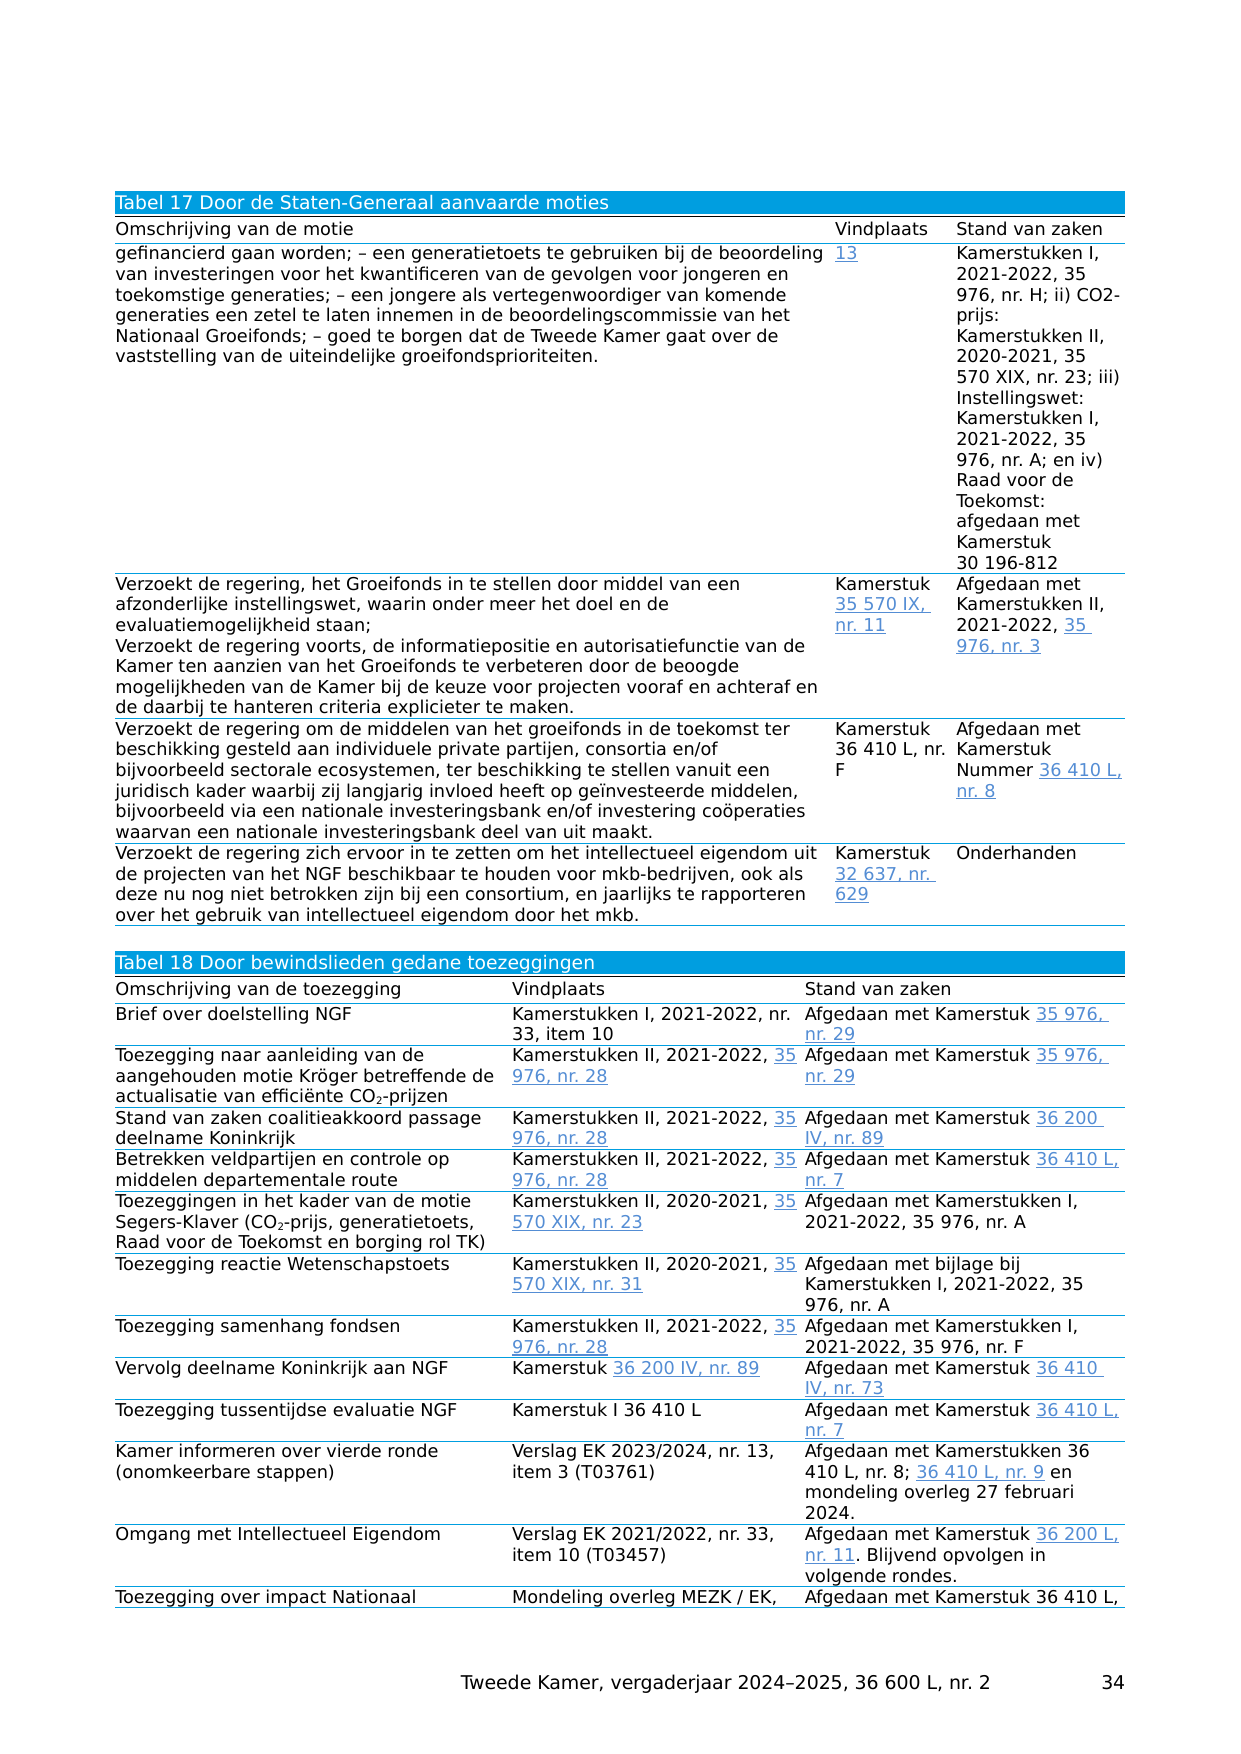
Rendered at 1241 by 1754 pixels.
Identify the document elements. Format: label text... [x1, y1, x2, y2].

table_cell Kamerstukken II, 2020-2021, 35 570 XIX, nr. 31 [509, 1254, 802, 1315]
table_cell Omschrijving van de motie [115, 217, 832, 243]
table_cell Vervolg deelname Koninkrijk aan NGF [115, 1358, 509, 1399]
table_cell Kamerstuk 35 570 IX, nr. 11 [832, 574, 953, 718]
table_cell Brief over doelstelling NGF [115, 1004, 509, 1045]
table_cell Kamerstukken I, 2021-2022, nr. 33, item 10 [509, 1004, 802, 1045]
table_cell Vindplaats [832, 217, 953, 243]
table_cell Kamerstuk 36 200 IV, nr. 89 [509, 1358, 802, 1399]
table_cell Stand van zaken [953, 217, 1125, 243]
table_cell Afgedaan met Kamerstuk 36 410 L, nr. 7 [802, 1400, 1125, 1441]
table_cell Kamerstukken II, 2021-2022, 35 976, nr. 28 [509, 1150, 802, 1191]
table_cell Verzoekt de regering om de middelen van het groeifonds in de toekomst ter beschikking gesteld aan individuele private partijen, consortia en/of bijvoorbeeld sectorale ecosystemen, ter beschikking te stellen vanuit een juridisch kader waarbij zij langjarig invloed heeft op geïnvesteerde middelen, bijvoorbeeld via een nationale investeringsbank en/of investering coöperaties waarvan een nationale investeringsbank deel van uit maakt. [115, 719, 832, 842]
table_cell Betrekken veldpartijen en controle op middelen departementale route [115, 1150, 509, 1191]
table_cell Kamerstukken II, 2020-2021, 35 570 XIX, nr. 23 [509, 1192, 802, 1253]
table_cell Verzoekt de regering, het Groeifonds in te stellen door middel van een afzonderlijke instellingswet, waarin onder meer het doel en de evaluatiemogelijkheid staan; Verzoekt de regering voorts, de informatiepositie en autorisatiefunctie van de Kamer ten aanzien van het Groeifonds te verbeteren door de beoogde mogelijkheden van de Kamer bij de keuze voor projecten vooraf en achteraf en de daarbij te hanteren criteria explicieter te maken. [115, 574, 832, 718]
table_cell Afgedaan met Kamerstuk 36 200 IV, nr. 89 [802, 1108, 1125, 1149]
table_cell Toezegging tussentijdse evaluatie NGF [115, 1400, 509, 1441]
table_cell Omgang met Intellectueel Eigendom [115, 1525, 509, 1586]
table_cell Afgedaan met bijlage bij Kamerstukken I, 2021-2022, 35 976, nr. A [802, 1254, 1125, 1315]
table_cell Verzoekt de regering zich ervoor in te zetten om het intellectueel eigendom uit de projecten van het NGF beschikbaar te houden voor mkb-bedrijven, ook als deze nu nog niet betrokken zijn bij een consortium, en jaarlijks te rapporteren over het gebruik van intellectueel eigendom door het mkb. [115, 844, 832, 925]
table_cell Kamerstukken II, 2021-2022, 35 976, nr. 28 [509, 1108, 802, 1149]
table_cell Verslag EK 2023/2024, nr. 13, item 3 (T03761) [509, 1442, 802, 1524]
table_cell Afgedaan met Kamerstuk 36 410 L, nr. 7 [802, 1150, 1125, 1191]
table_cell Onderhanden [953, 844, 1125, 925]
table_cell Toezegging over impact Nationaal [115, 1587, 509, 1607]
table_cell Kamerstuk 32 637, nr. 629 [832, 844, 953, 925]
table_cell 13 [832, 244, 953, 573]
table_cell Kamerstukken II, 2021-2022, 35 976, nr. 28 [509, 1316, 802, 1357]
table_cell Toezegging samenhang fondsen [115, 1316, 509, 1357]
table_cell Afgedaan met Kamerstukken I, 2021-2022, 35 976, nr. A [802, 1192, 1125, 1253]
table_cell Mondeling overleg MEZK / EK, [509, 1587, 802, 1607]
table_cell Kamerstuk I 36 410 L [509, 1400, 802, 1441]
table_cell Afgedaan met Kamerstuk 36 200 L, nr. 11. Blijvend opvolgen in volgende rondes. [802, 1525, 1125, 1586]
table_cell Afgedaan met Kamerstukken I, 2021-2022, 35 976, nr. F [802, 1316, 1125, 1357]
table_cell Afgedaan met Kamerstuk 36 410 L, [802, 1587, 1125, 1607]
table_cell gefinancierd gaan worden; – een generatietoets te gebruiken bij de beoordeling van investeringen voor het kwantificeren van de gevolgen voor jongeren en toekomstige generaties; – een jongere als vertegenwoordiger van komende generaties een zetel te laten innemen in de beoordelingscommissie van het Nationaal Groeifonds; – goed te borgen dat de Tweede Kamer gaat over de vaststelling van de uiteindelijke groeifondsprioriteiten. [115, 244, 832, 573]
table_cell Afgedaan met Kamerstuk Nummer 36 410 L, nr. 8 [953, 719, 1125, 842]
table_cell Stand van zaken [802, 977, 1125, 1003]
table_cell Afgedaan met Kamerstukken II, 2021-2022, 35 976, nr. 3 [953, 574, 1125, 718]
table_cell Vindplaats [509, 977, 802, 1003]
table_cell Kamerstuk 36 410 L, nr. F [832, 719, 953, 842]
table_cell Kamerstukken II, 2021-2022, 35 976, nr. 28 [509, 1046, 802, 1107]
table_cell Stand van zaken coalitieakkoord passage deelname Koninkrijk [115, 1108, 509, 1149]
table_cell Kamerstukken I, 2021-2022, 35 976, nr. H; ii) CO2-prijs: Kamerstukken II, 2020-2021, 35 570 XIX, nr. 23; iii) Instellingswet: Kamerstukken I, 2021-2022, 35 976, nr. A; en iv) Raad voor de Toekomst: afgedaan met Kamerstuk 30 196-812 [953, 244, 1125, 573]
table_cell Kamer informeren over vierde ronde (onomkeerbare stappen) [115, 1442, 509, 1524]
table_cell Afgedaan met Kamerstuk 35 976, nr. 29 [802, 1046, 1125, 1107]
table_cell Verslag EK 2021/2022, nr. 33, item 10 (T03457) [509, 1525, 802, 1586]
table_cell Afgedaan met Kamerstuk 36 410 IV, nr. 73 [802, 1358, 1125, 1399]
table_cell Omschrijving van de toezegging [115, 977, 509, 1003]
table_cell Toezeggingen in het kader van de motie Segers-Klaver (CO2-prijs, generatietoets, Raad voor de Toekomst en borging rol TK) [115, 1192, 509, 1253]
table_cell Toezegging naar aanleiding van de aangehouden motie Kröger betreffende de actualisatie van efficiënte CO2-prijzen [115, 1046, 509, 1107]
table_cell Toezegging reactie Wetenschapstoets [115, 1254, 509, 1315]
table_cell Afgedaan met Kamerstuk 35 976, nr. 29 [802, 1004, 1125, 1045]
table_cell Afgedaan met Kamerstukken 36 410 L, nr. 8; 36 410 L, nr. 9 en mondeling overleg 27 februari 2024. [802, 1442, 1125, 1524]
